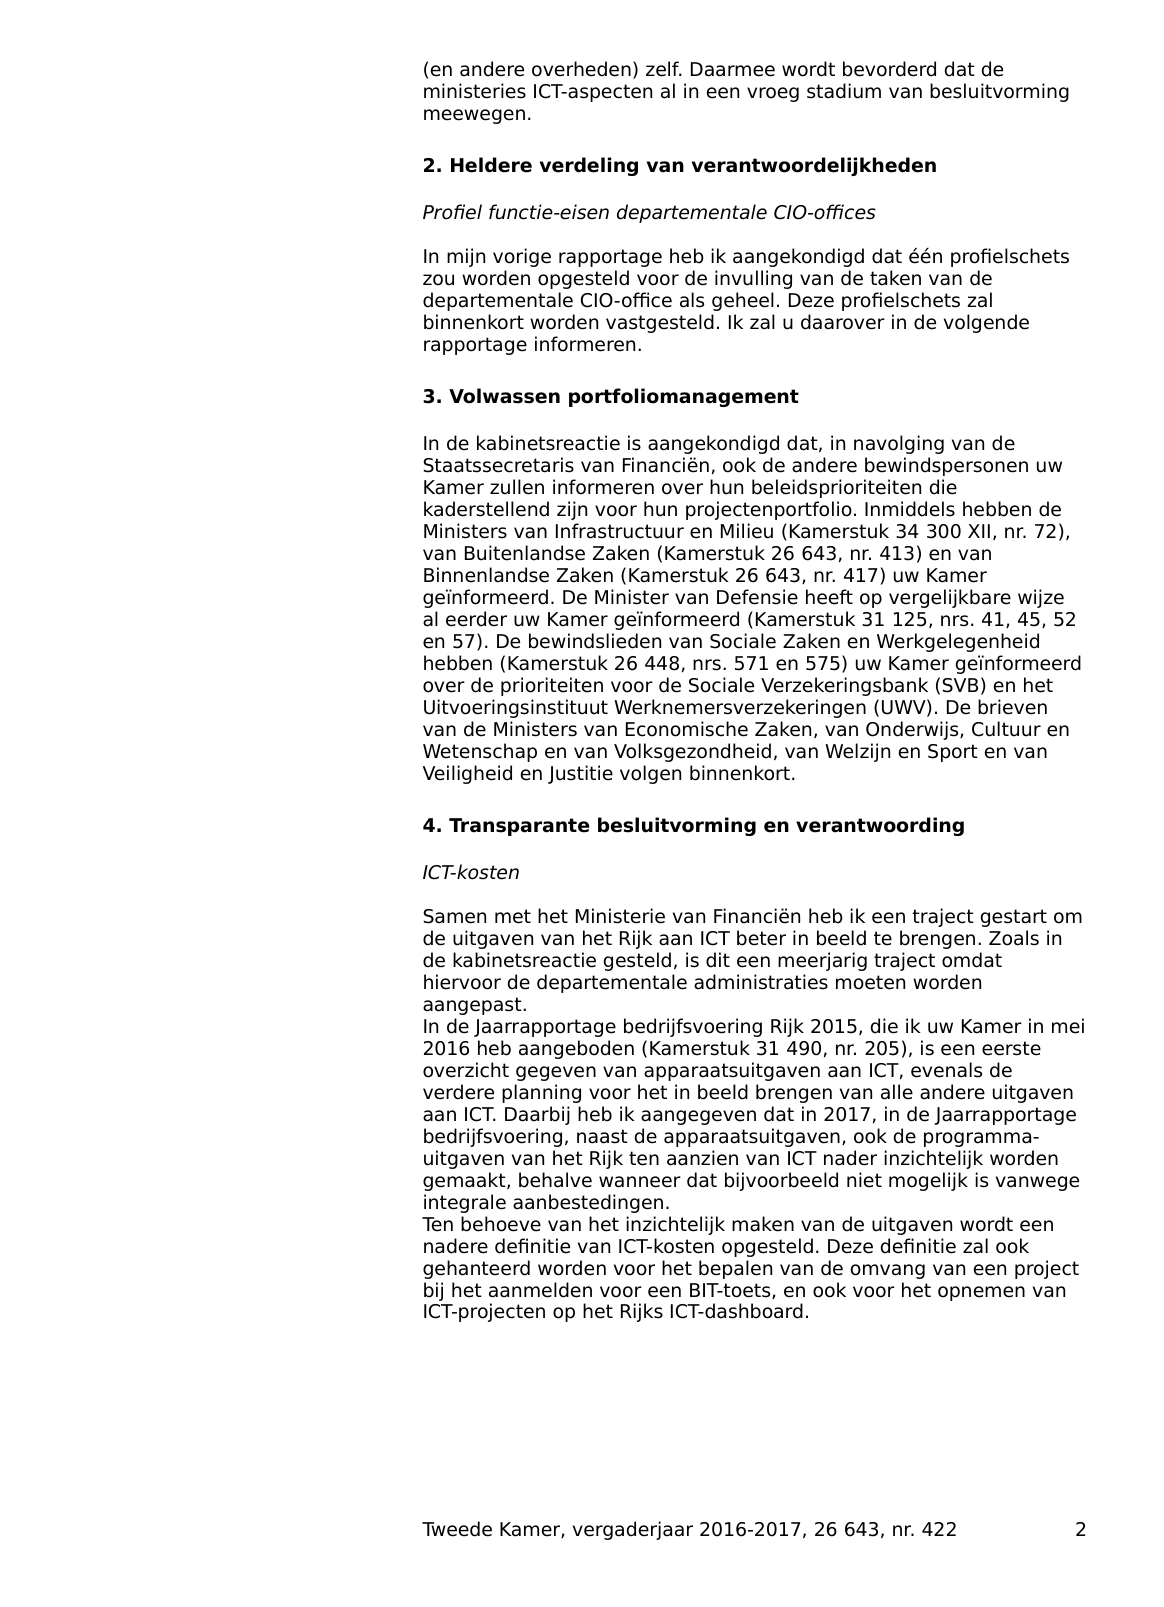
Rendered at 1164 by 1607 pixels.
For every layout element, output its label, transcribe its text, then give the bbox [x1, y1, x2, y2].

text In mijn vorige rapportage heb ik aangekondigd dat één profielschets zou worden opgesteld voor de invulling van de taken van de departementale CIO-office als geheel. Deze profielschets zal binnenkort worden vastgesteld. Ik zal u daarover in de volgende rapportage informeren. [422, 246, 1087, 356]
text Samen met het Ministerie van Financiën heb ik een traject gestart om de uitgaven van het Rijk aan ICT beter in beeld te brengen. Zoals in de kabinetsreactie gesteld, is dit een meerjarig traject omdat hiervoor de departementale administraties moeten worden aangepast. [422, 906, 1087, 1016]
subtitle Profiel functie-eisen departementale CIO-offices [422, 202, 1087, 224]
subtitle 2. Heldere verdeling van verantwoordelijkheden [422, 155, 1087, 177]
subtitle 4. Transparante besluitvorming en verantwoording [422, 815, 1087, 837]
text In de Jaarrapportage bedrijfsvoering Rijk 2015, die ik uw Kamer in mei 2016 heb aangeboden (Kamerstuk 31 490, nr. 205), is een eerste overzicht gegeven van apparaatsuitgaven aan ICT, evenals de verdere planning voor het in beeld brengen van alle andere uitgaven aan ICT. Daarbij heb ik aangegeven dat in 2017, in de Jaarrapportage bedrijfsvoering, naast de apparaatsuitgaven, ook de programma-uitgaven van het Rijk ten aanzien van ICT nader inzichtelijk worden gemaakt, behalve wanneer dat bijvoorbeeld niet mogelijk is vanwege integrale aanbestedingen. [422, 1016, 1087, 1213]
subtitle ICT-kosten [422, 862, 1087, 884]
subtitle 3. Volwassen portfoliomanagement [422, 386, 1087, 408]
text In de kabinetsreactie is aangekondigd dat, in navolging van de Staatssecretaris van Financiën, ook de andere bewindspersonen uw Kamer zullen informeren over hun beleidsprioriteiten die kaderstellend zijn voor hun projectenportfolio. Inmiddels hebben de Ministers van Infrastructuur en Milieu (Kamerstuk 34 300 XII, nr. 72), van Buitenlandse Zaken (Kamerstuk 26 643, nr. 413) en van Binnenlandse Zaken (Kamerstuk 26 643, nr. 417) uw Kamer geïnformeerd. De Minister van Defensie heeft op vergelijkbare wijze al eerder uw Kamer geïnformeerd (Kamerstuk 31 125, nrs. 41, 45, 52 en 57). De bewindslieden van Sociale Zaken en Werkgelegenheid hebben (Kamerstuk 26 448, nrs. 571 en 575) uw Kamer geïnformeerd over de prioriteiten voor de Sociale Verzekeringsbank (SVB) en het Uitvoeringsinstituut Werknemersverzekeringen (UWV). De brieven van de Ministers van Economische Zaken, van Onderwijs, Cultuur en Wetenschap en van Volksgezondheid, van Welzijn en Sport en van Veiligheid en Justitie volgen binnenkort. [422, 433, 1087, 785]
text (en andere overheden) zelf. Daarmee wordt bevorderd dat de ministeries ICT-aspecten al in een vroeg stadium van besluitvorming meewegen. [422, 59, 1087, 125]
text Ten behoeve van het inzichtelijk maken van de uitgaven wordt een nadere definitie van ICT-kosten opgesteld. Deze definitie zal ook gehanteerd worden voor het bepalen van de omvang van een project bij het aanmelden voor een BIT-toets, en ook voor het opnemen van ICT-projecten op het Rijks ICT-dashboard. [422, 1213, 1087, 1323]
